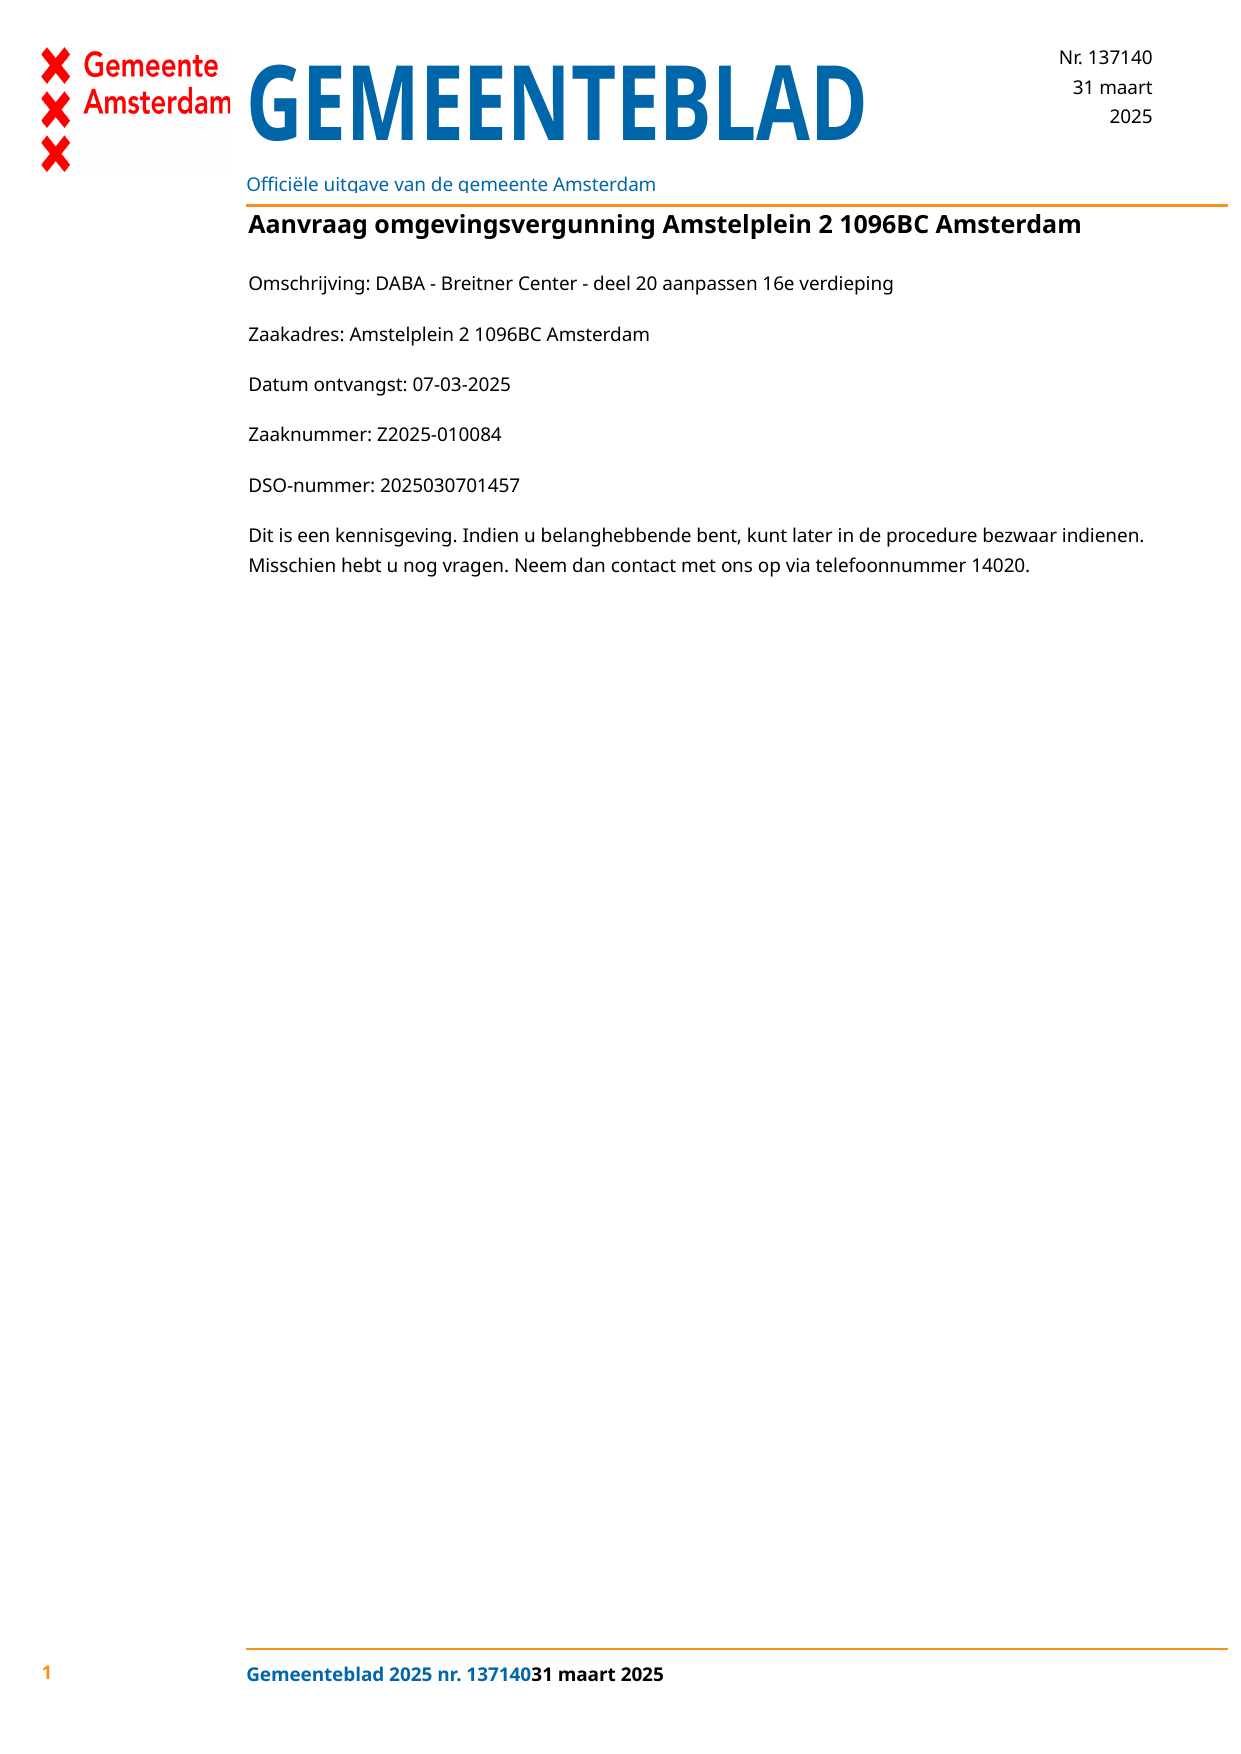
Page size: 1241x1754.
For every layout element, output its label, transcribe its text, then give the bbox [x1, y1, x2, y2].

text DSO-nummer: 2025030701457 [248, 472, 1152, 498]
picture [41, 47, 231, 172]
text Omschrijving: DABA - Breitner Center - deel 20 aanpassen 16e verdieping [248, 270, 1152, 296]
text Dit is een kennisgeving. Indien u belanghebbende bent, kunt later in de procedure bezwaar indienen. Misschien hebt u nog vragen. Neem dan contact met ons op via telefoonnummer 14020. [248, 522, 1152, 578]
text Datum ontvangst: 07-03-2025 [248, 371, 1152, 397]
text Aanvraag omgevingsvergunning Amstelplein 2 1096BC Amsterdam [248, 207, 1152, 241]
text Zaaknummer: Z2025-010084 [248, 422, 1152, 447]
text Zaakadres: Amstelplein 2 1096BC Amsterdam [248, 321, 1152, 346]
